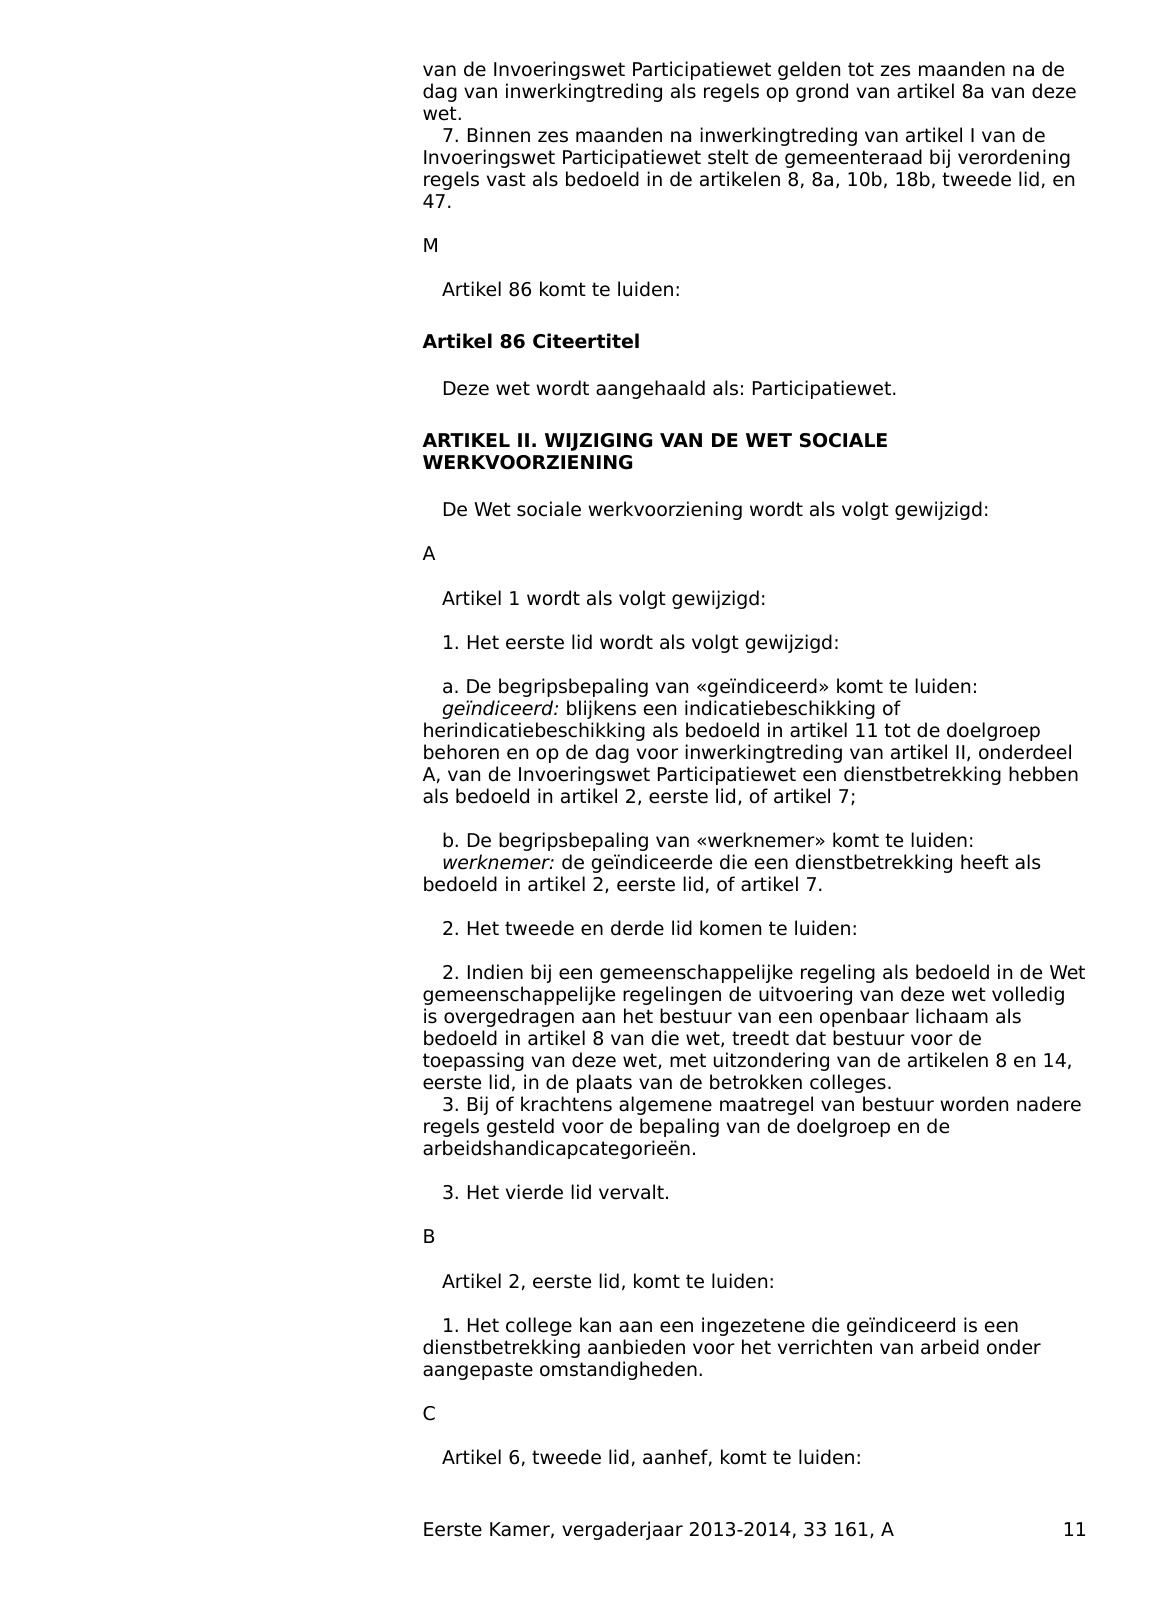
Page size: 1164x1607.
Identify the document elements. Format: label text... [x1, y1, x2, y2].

text Artikel 1 wordt als volgt gewijzigd: [422, 587, 1087, 609]
text 3. Bij of krachtens algemene maatregel van bestuur worden nadere regels gesteld voor de bepaling van de doelgroep en de arbeidshandicapcategorieën. [422, 1094, 1087, 1160]
text A [422, 543, 1087, 565]
subtitle ARTIKEL II. WIJZIGING VAN DE WET SOCIALE WERKVOORZIENING [422, 430, 1087, 474]
text a. De begripsbepaling van «geïndiceerd» komt te luiden: [422, 676, 1087, 698]
text 1. Het college kan aan een ingezetene die geïndiceerd is een dienstbetrekking aanbieden voor het verrichten van arbeid onder aangepaste omstandigheden. [422, 1315, 1087, 1381]
text C [422, 1403, 1087, 1425]
text geïndiceerd: blijkens een indicatiebeschikking of herindicatiebeschikking als bedoeld in artikel 11 tot de doelgroep behoren en op de dag voor inwerkingtreding van artikel II, onderdeel A, van de Invoeringswet Participatiewet een dienstbetrekking hebben als bedoeld in artikel 2, eerste lid, of artikel 7; [422, 698, 1087, 808]
subtitle Artikel 86 Citeertitel [422, 331, 1087, 353]
text werknemer: de geïndiceerde die een dienstbetrekking heeft als bedoeld in artikel 2, eerste lid, of artikel 7. [422, 852, 1087, 896]
text 2. Indien bij een gemeenschappelijke regeling als bedoeld in de Wet gemeenschappelijke regelingen de uitvoering van deze wet volledig is overgedragen aan het bestuur van een openbaar lichaam als bedoeld in artikel 8 van die wet, treedt dat bestuur voor de toepassing van deze wet, met uitzondering van de artikelen 8 en 14, eerste lid, in de plaats van de betrokken colleges. [422, 962, 1087, 1094]
text Artikel 6, tweede lid, aanhef, komt te luiden: [422, 1447, 1087, 1469]
text 2. Het tweede en derde lid komen te luiden: [422, 918, 1087, 940]
text De Wet sociale werkvoorziening wordt als volgt gewijzigd: [422, 499, 1087, 521]
text M [422, 235, 1087, 257]
text 1. Het eerste lid wordt als volgt gewijzigd: [422, 632, 1087, 654]
text 3. Het vierde lid vervalt. [422, 1182, 1087, 1204]
text Artikel 2, eerste lid, komt te luiden: [422, 1271, 1087, 1292]
text B [422, 1226, 1087, 1248]
text Deze wet wordt aangehaald als: Participatiewet. [422, 378, 1087, 400]
text Artikel 86 komt te luiden: [422, 279, 1087, 301]
text van de Invoeringswet Participatiewet gelden tot zes maanden na de dag van inwerkingtreding als regels op grond van artikel 8a van deze wet. [422, 59, 1087, 125]
text 7. Binnen zes maanden na inwerkingtreding van artikel I van de Invoeringswet Participatiewet stelt de gemeenteraad bij verordening regels vast als bedoeld in de artikelen 8, 8a, 10b, 18b, tweede lid, en 47. [422, 125, 1087, 213]
text b. De begripsbepaling van «werknemer» komt te luiden: [422, 830, 1087, 852]
